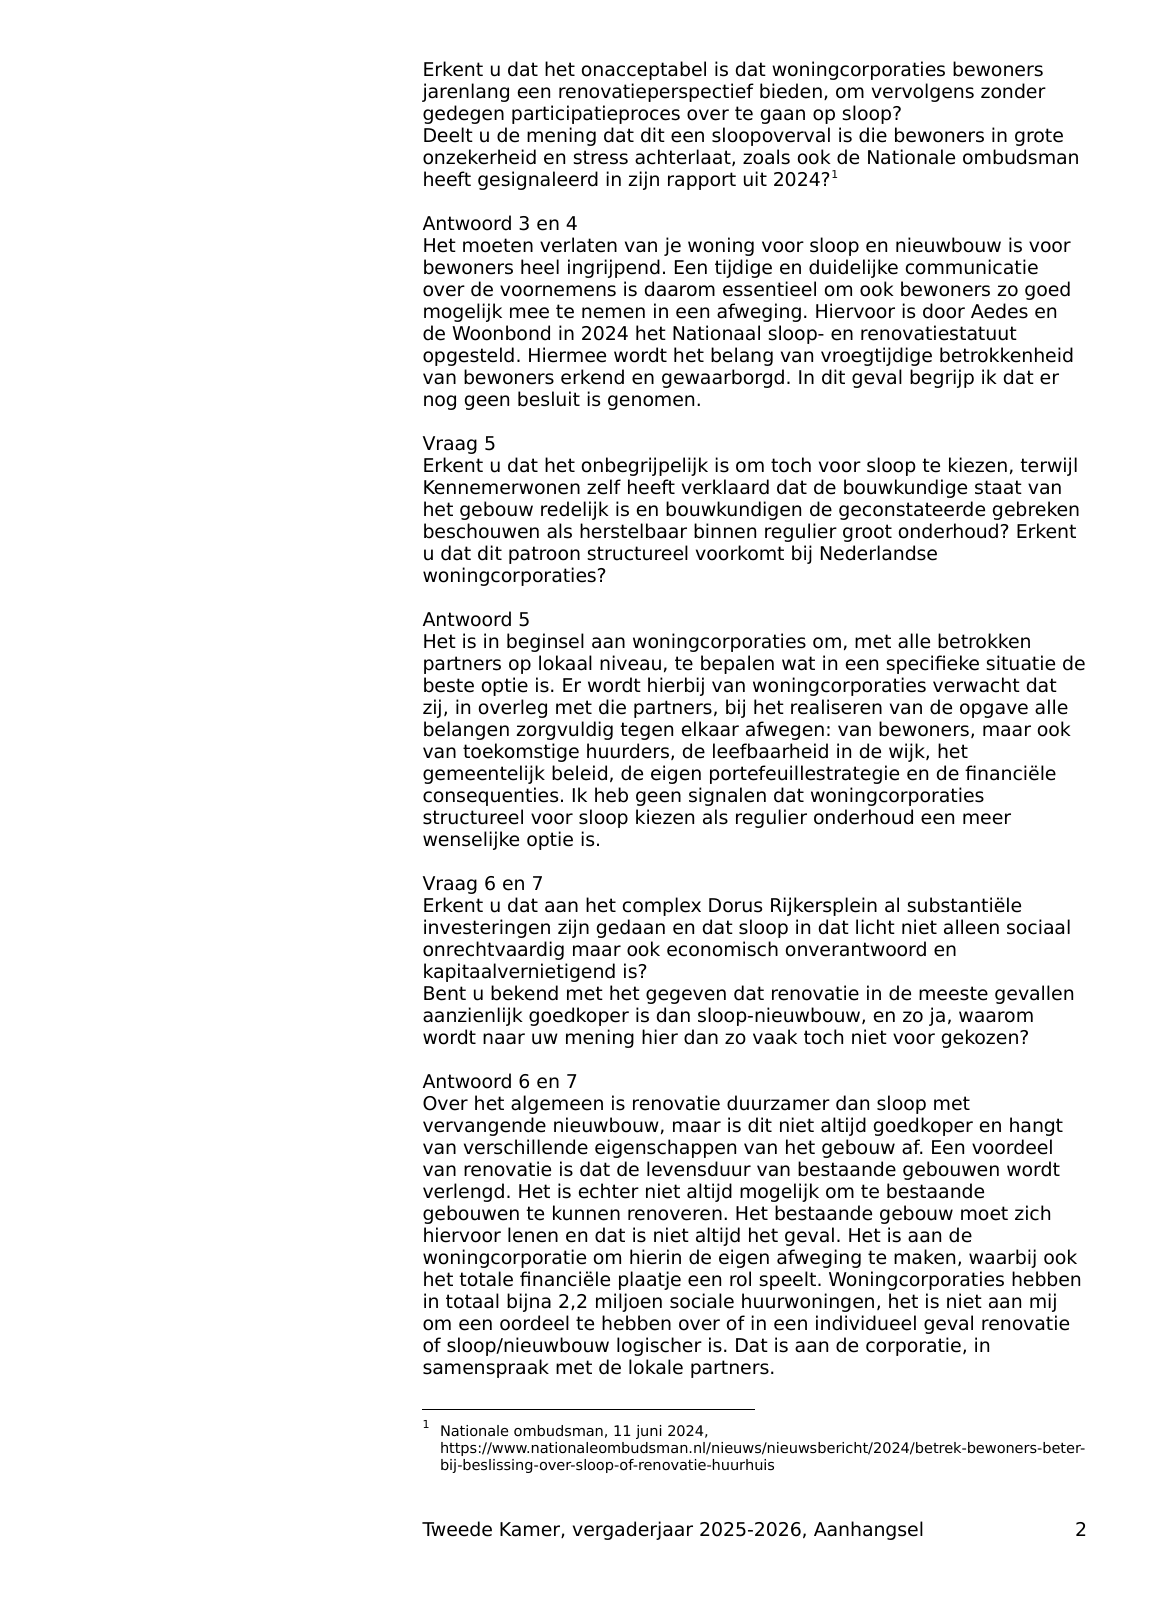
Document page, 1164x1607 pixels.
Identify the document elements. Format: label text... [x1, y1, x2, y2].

text Antwoord 5 [422, 609, 1087, 631]
text Bent u bekend met het gegeven dat renovatie in de meeste gevallen aanzienlijk goedkoper is dan sloop-nieuwbouw, en zo ja, waarom wordt naar uw mening hier dan zo vaak toch niet voor gekozen? [422, 983, 1087, 1049]
text Over het algemeen is renovatie duurzamer dan sloop met vervangende nieuwbouw, maar is dit niet altijd goedkoper en hangt van verschillende eigenschappen van het gebouw af. Een voordeel van renovatie is dat de levensduur van bestaande gebouwen wordt verlengd. Het is echter niet altijd mogelijk om te bestaande gebouwen te kunnen renoveren. Het bestaande gebouw moet zich hiervoor lenen en dat is niet altijd het geval. Het is aan de woningcorporatie om hierin de eigen afweging te maken, waarbij ook het totale financiële plaatje een rol speelt. Woningcorporaties hebben in totaal bijna 2,2 miljoen sociale huurwoningen, het is niet aan mij om een oordeel te hebben over of in een individueel geval renovatie of sloop/nieuwbouw logischer is. Dat is aan de corporatie, in samenspraak met de lokale partners. [422, 1093, 1087, 1379]
text Vraag 6 en 7 [422, 873, 1087, 895]
text Erkent u dat aan het complex Dorus Rijkersplein al substantiële investeringen zijn gedaan en dat sloop in dat licht niet alleen sociaal onrechtvaardig maar ook economisch onverantwoord en kapitaalvernietigend is? [422, 895, 1087, 983]
text Deelt u de mening dat dit een sloopoverval is die bewoners in grote onzekerheid en stress achterlaat, zoals ook de Nationale ombudsman heeft gesignaleerd in zijn rapport uit 2024? [422, 125, 1087, 191]
text Vraag 5 [422, 433, 1087, 455]
text Antwoord 6 en 7 [422, 1071, 1087, 1093]
text Het is in beginsel aan woningcorporaties om, met alle betrokken partners op lokaal niveau, te bepalen wat in een specifieke situatie de beste optie is. Er wordt hierbij van woningcorporaties verwacht dat zij, in overleg met die partners, bij het realiseren van de opgave alle belangen zorgvuldig tegen elkaar afwegen: van bewoners, maar ook van toekomstige huurders, de leefbaarheid in de wijk, het gemeentelijk beleid, de eigen portefeuillestrategie en de financiële consequenties. Ik heb geen signalen dat woningcorporaties structureel voor sloop kiezen als regulier onderhoud een meer wenselijke optie is. [422, 631, 1087, 851]
text Erkent u dat het onbegrijpelijk is om toch voor sloop te kiezen, terwijl Kennemerwonen zelf heeft verklaard dat de bouwkundige staat van het gebouw redelijk is en bouwkundigen de geconstateerde gebreken beschouwen als herstelbaar binnen regulier groot onderhoud? Erkent u dat dit patroon structureel voorkomt bij Nederlandse woningcorporaties? [422, 455, 1087, 587]
text Het moeten verlaten van je woning voor sloop en nieuwbouw is voor bewoners heel ingrijpend. Een tijdige en duidelijke communicatie over de voornemens is daarom essentieel om ook bewoners zo goed mogelijk mee te nemen in een afweging. Hiervoor is door Aedes en de Woonbond in 2024 het Nationaal sloop- en renovatiestatuut opgesteld. Hiermee wordt het belang van vroegtijdige betrokkenheid van bewoners erkend en gewaarborgd. In dit geval begrijp ik dat er nog geen besluit is genomen. [422, 235, 1087, 411]
text Antwoord 3 en 4 [422, 213, 1087, 235]
text Erkent u dat het onacceptabel is dat woningcorporaties bewoners jarenlang een renovatieperspectief bieden, om vervolgens zonder gedegen participatieproces over te gaan op sloop? [422, 59, 1087, 125]
text Nationale ombudsman, 11 juni 2024, https://www.nationaleombudsman.nl/nieuws/nieuwsbericht/2024/betrek-bewoners-beter-bij-beslissing-over-sloop-of-renovatie-huurhuis [422, 1418, 1087, 1474]
